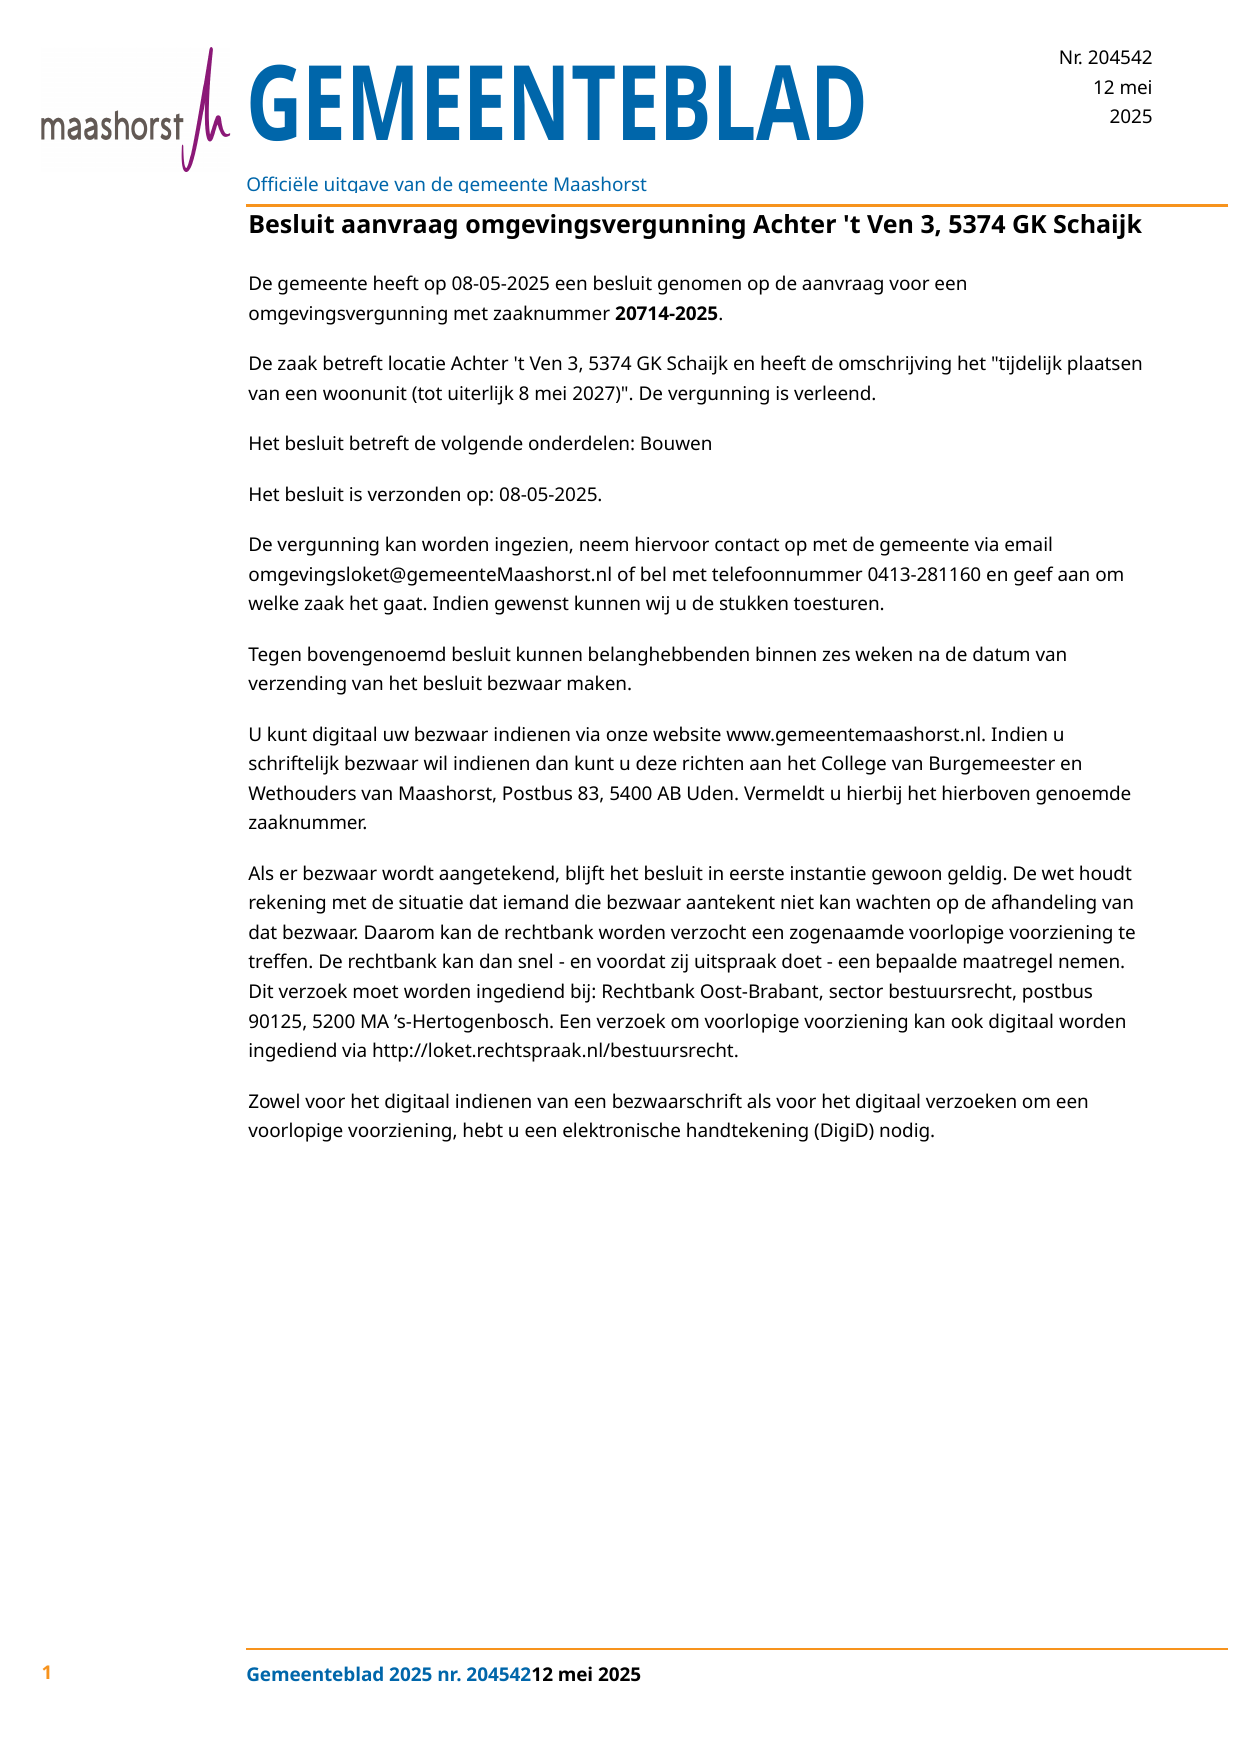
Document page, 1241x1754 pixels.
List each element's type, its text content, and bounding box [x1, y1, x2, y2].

text U kunt digitaal uw bezwaar indienen via onze website www.gemeentemaashorst.nl. Indien u schriftelijk bezwaar wil indienen dan kunt u deze richten aan het College van Burgemeester en Wethouders van Maashorst, Postbus 83, 5400 AB Uden. Vermeldt u hierbij het hierboven genoemde zaaknummer. [248, 721, 1152, 835]
text Besluit aanvraag omgevingsvergunning Achter 't Ven 3, 5374 GK Schaijk [248, 207, 1152, 241]
text Tegen bovengenoemd besluit kunnen belanghebbenden binnen zes weken na de datum van verzending van het besluit bezwaar maken. [248, 641, 1152, 696]
text De zaak betreft locatie Achter 't Ven 3, 5374 GK Schaijk en heeft de omschrijving het "tijdelijk plaatsen van een woonunit (tot uiterlijk 8 mei 2027)". De vergunning is verleend. [248, 350, 1152, 406]
picture [41, 47, 231, 172]
text Als er bezwaar wordt aangetekend, blijft het besluit in eerste instantie gewoon geldig. De wet houdt rekening met de situatie dat iemand die bezwaar aantekent niet kan wachten op de afhandeling van dat bezwaar. Daarom kan de rechtbank worden verzocht een zogenaamde voorlopige voorziening te treffen. De rechtbank kan dan snel - en voordat zij uitspraak doet - een bepaalde maatregel nemen. Dit verzoek moet worden ingediend bij: Rechtbank Oost-Brabant, sector bestuursrecht, postbus 90125, 5200 MA ’s-Hertogenbosch. Een verzoek om voorlopige voorziening kan ook digitaal worden ingediend via http://loket.rechtspraak.nl/bestuursrecht. [248, 860, 1152, 1063]
text De gemeente heeft op 08-05-2025 een besluit genomen op de aanvraag voor een omgevingsvergunning met zaaknummer 20714-2025. [248, 270, 1152, 326]
text Het besluit betreft de volgende onderdelen: Bouwen [248, 430, 1152, 456]
text De vergunning kan worden ingezien, neem hiervoor contact op met de gemeente via email omgevingsloket@gemeenteMaashorst.nl of bel met telefoonnummer 0413-281160 en geef aan om welke zaak het gaat. Indien gewenst kunnen wij u de stukken toesturen. [248, 531, 1152, 616]
text Zowel voor het digitaal indienen van een bezwaarschrift als voor het digitaal verzoeken om een voorlopige voorziening, hebt u een elektronische handtekening (DigiD) nodig. [248, 1088, 1152, 1143]
text Het besluit is verzonden op: 08-05-2025. [248, 481, 1152, 506]
